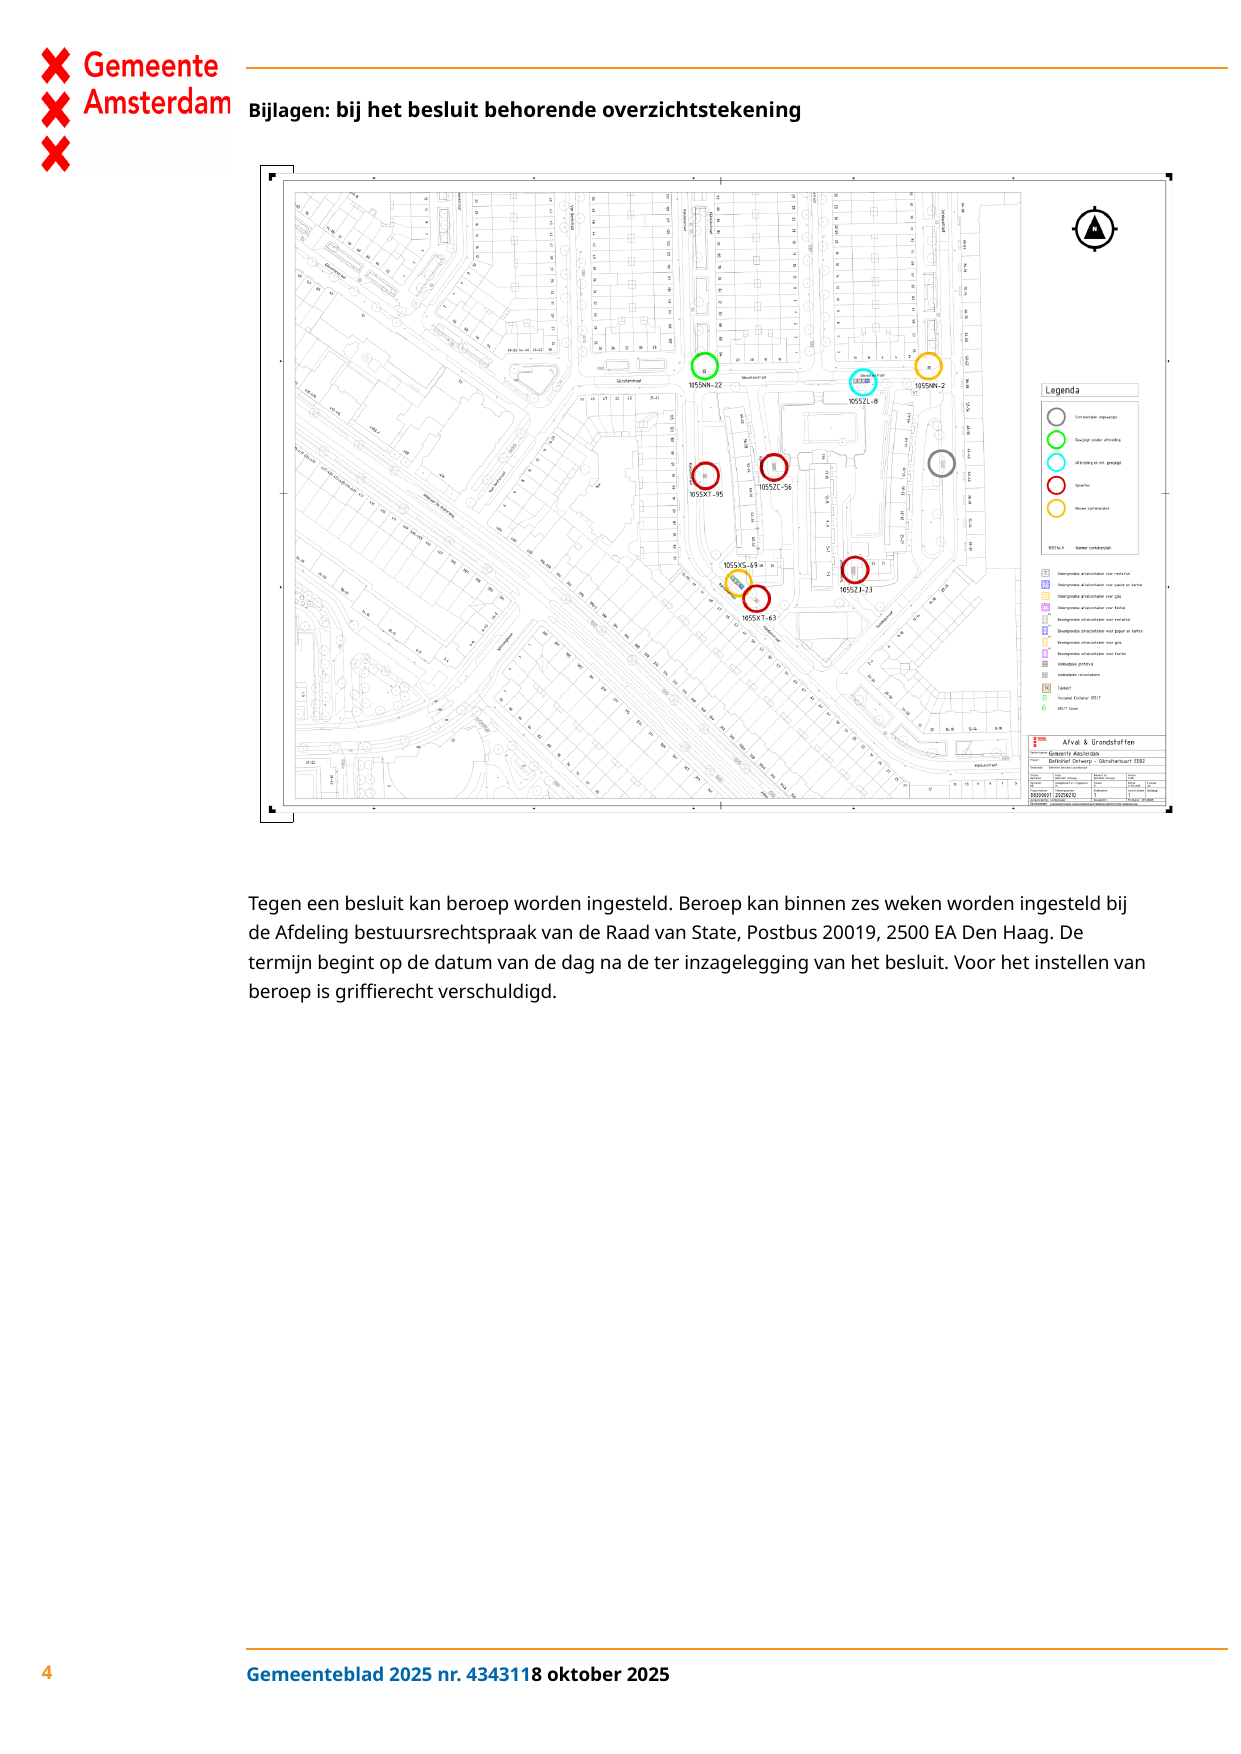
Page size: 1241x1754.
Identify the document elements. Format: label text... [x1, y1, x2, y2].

text Bijlagen: bij het besluit behorende overzichtstekening [248, 95, 1152, 123]
picture [41, 47, 231, 172]
picture [268, 173, 1173, 813]
text Tegen een besluit kan beroep worden ingesteld. Beroep kan binnen zes weken worden ingesteld bij de Afdeling bestuursrechtspraak van de Raad van State, Postbus 20019, 2500 EA Den Haag. De termijn begint op de datum van de dag na de ter inzagelegging van het besluit. Voor het instellen van beroep is griffierecht verschuldigd. [248, 890, 1152, 1004]
